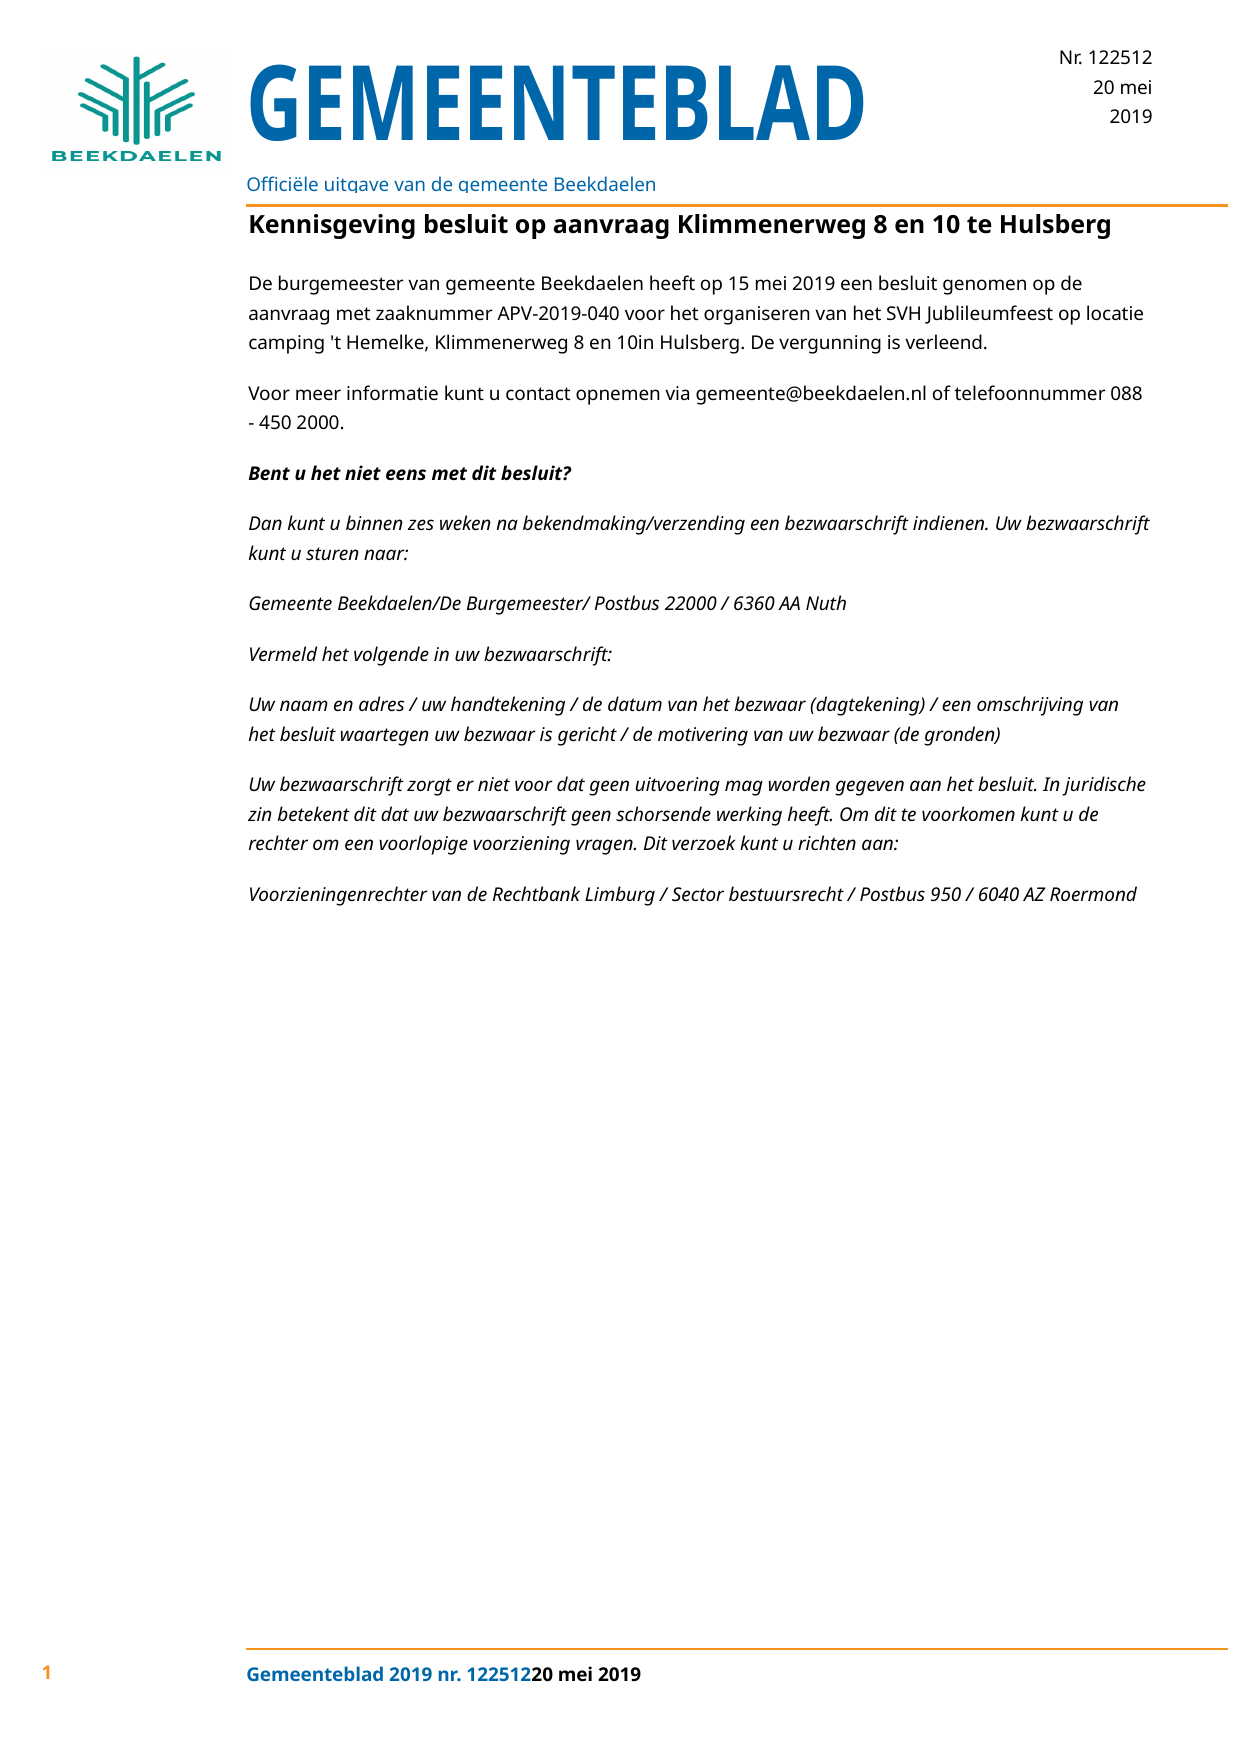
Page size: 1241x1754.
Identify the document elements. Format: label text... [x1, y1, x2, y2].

text Bent u het niet eens met dit besluit? [248, 460, 1152, 486]
text Uw bezwaarschrift zorgt er niet voor dat geen uitvoering mag worden gegeven aan het besluit. In juridische zin betekent dit dat uw bezwaarschrift geen schorsende werking heeft. Om dit te voorkomen kunt u de rechter om een voorlopige voorziening vragen. Dit verzoek kunt u richten aan: [248, 771, 1152, 856]
text De burgemeester van gemeente Beekdaelen heeft op 15 mei 2019 een besluit genomen op de aanvraag met zaaknummer APV-2019-040 voor het organiseren van het SVH Jublileumfeest op locatie camping 't Hemelke, Klimmenerweg 8 en 10in Hulsberg. De vergunning is verleend. [248, 270, 1152, 355]
text Dan kunt u binnen zes weken na bekendmaking/verzending een bezwaarschrift indienen. Uw bezwaarschrift kunt u sturen naar: [248, 510, 1152, 566]
text Voor meer informatie kunt u contact opnemen via gemeente@beekdaelen.nl of telefoonnummer 088 - 450 2000. [248, 380, 1152, 435]
picture [41, 47, 231, 172]
text Voorzieningenrechter van de Rechtbank Limburg / Sector bestuursrecht / Postbus 950 / 6040 AZ Roermond [248, 881, 1152, 906]
text Kennisgeving besluit op aanvraag Klimmenerweg 8 en 10 te Hulsberg [248, 207, 1152, 241]
text Vermeld het volgende in uw bezwaarschrift: [248, 641, 1152, 666]
text Uw naam en adres / uw handtekening / de datum van het bezwaar (dagtekening) / een omschrijving van het besluit waartegen uw bezwaar is gericht / de motivering van uw bezwaar (de gronden) [248, 691, 1152, 746]
text Gemeente Beekdaelen/De Burgemeester/ Postbus 22000 / 6360 AA Nuth [248, 590, 1152, 616]
